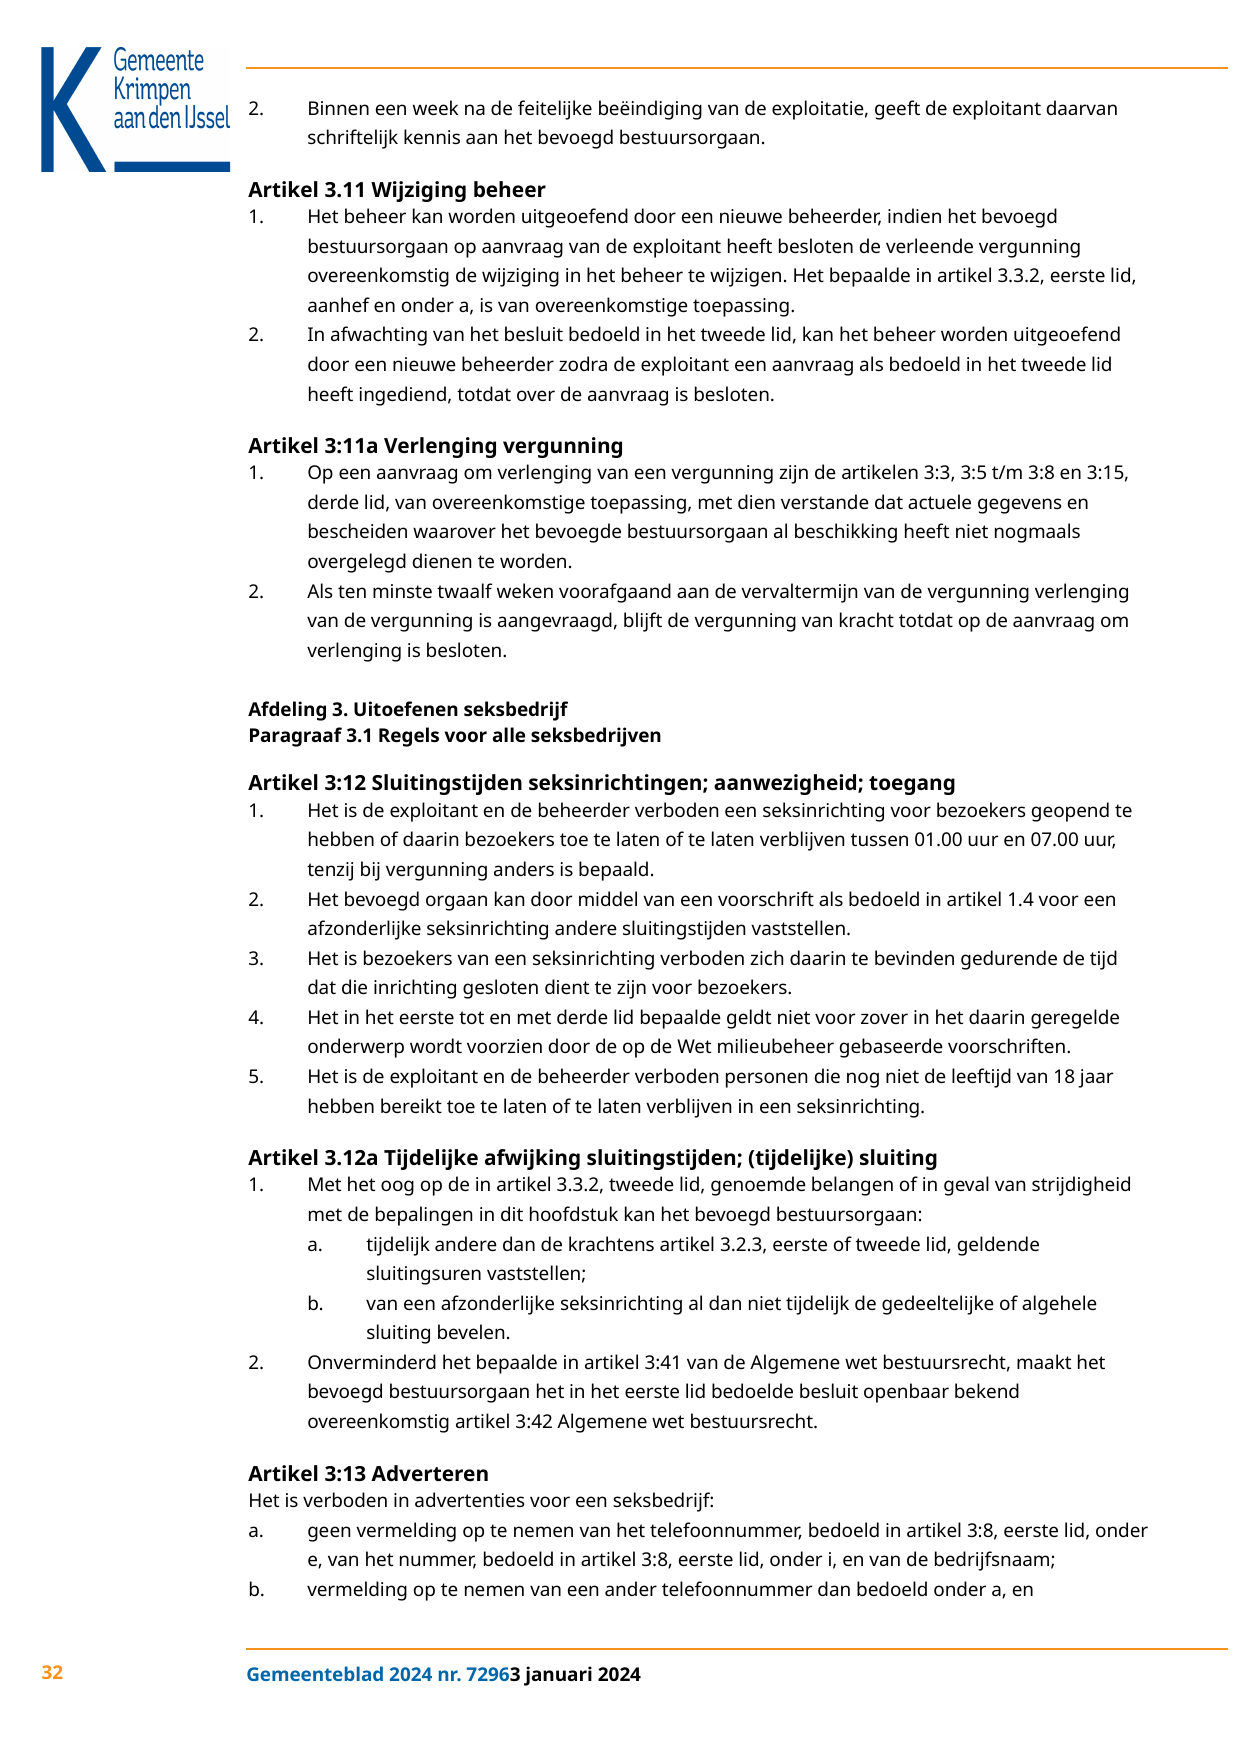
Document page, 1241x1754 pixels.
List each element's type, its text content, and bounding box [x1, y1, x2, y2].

list Als ten minste twaalf weken voorafgaand aan de vervaltermijn van de vergunning verlenging van de vergunning is aangevraagd, blijft de vergunning van kracht totdat op de aanvraag om verlenging is besloten. [248, 578, 1152, 663]
list Het bevoegd orgaan kan door middel van een voorschrift als bedoeld in artikel 1.4 voor een afzonderlijke seksinrichting andere sluitingstijden vaststellen. [248, 886, 1152, 941]
list Onverminderd het bepaalde in artikel 3:41 van de Algemene wet bestuursrecht, maakt het bevoegd bestuursorgaan het in het eerste lid bedoelde besluit openbaar bekend overeenkomstig artikel 3:42 Algemene wet bestuursrecht. [248, 1349, 1152, 1434]
text Afdeling 3. Uitoefenen seksbedrijf [248, 696, 1152, 722]
picture [41, 47, 231, 172]
text Het is verboden in advertenties voor een seksbedrijf: [248, 1487, 1152, 1513]
list Het is bezoekers van een seksinrichting verboden zich daarin te bevinden gedurende de tijd dat die inrichting gesloten dient te zijn voor bezoekers. [248, 945, 1152, 1000]
list In afwachting van het besluit bedoeld in het tweede lid, kan het beheer worden uitgeoefend door een nieuwe beheerder zodra de exploitant een aanvraag als bedoeld in het tweede lid heeft ingediend, totdat over de aanvraag is besloten. [248, 322, 1152, 406]
text Artikel 3:12 Sluitingstijden seksinrichtingen; aanwezigheid; toegang [248, 768, 1152, 797]
list Op een aanvraag om verlenging van een vergunning zijn de artikelen 3:3, 3:5 t/m 3:8 en 3:15, derde lid, van overeenkomstige toepassing, met dien verstande dat actuele gegevens en bescheiden waarover het bevoegde bestuursorgaan al beschikking heeft niet nogmaals overgelegd dienen te worden. [248, 459, 1152, 574]
list Met het oog op de in artikel 3.3.2, tweede lid, genoemde belangen of in geval van strijdigheid met de bepalingen in dit hoofdstuk kan het bevoegd bestuursorgaan: [248, 1172, 1152, 1227]
list Het beheer kan worden uitgeoefend door een nieuwe beheerder, indien het bevoegd bestuursorgaan op aanvraag van de exploitant heeft besloten de verleende vergunning overeenkomstig de wijziging in het beheer te wijzigen. Het bepaalde in artikel 3.3.2, eerste lid, aanhef en onder a, is van overeenkomstige toepassing. [248, 203, 1152, 318]
list van een afzonderlijke seksinrichting al dan niet tijdelijk de gedeeltelijke of algehele sluiting bevelen. [307, 1290, 1152, 1345]
list geen vermelding op te nemen van het telefoonnummer, bedoeld in artikel 3:8, eerste lid, onder e, van het nummer, bedoeld in artikel 3:8, eerste lid, onder i, en van de bedrijfsnaam; [248, 1517, 1152, 1572]
text Paragraaf 3.1 Regels voor alle seksbedrijven [248, 722, 1152, 748]
list Binnen een week na de feitelijke beëindiging van de exploitatie, geeft de exploitant daarvan schriftelijk kennis aan het bevoegd bestuursorgaan. [248, 95, 1152, 150]
list Het in het eerste tot en met derde lid bepaalde geldt niet voor zover in het daarin geregelde onderwerp wordt voorzien door de op de Wet milieubeheer gebaseerde voorschriften. [248, 1004, 1152, 1059]
list vermelding op te nemen van een ander telefoonnummer dan bedoeld onder a, en [248, 1576, 1152, 1602]
list tijdelijk andere dan de krachtens artikel 3.2.3, eerste of tweede lid, geldende sluitingsuren vaststellen; [307, 1231, 1152, 1286]
text Artikel 3:11a Verlenging vergunning [248, 431, 1152, 459]
list Het is de exploitant en de beheerder verboden personen die nog niet de leeftijd van 18 jaar hebben bereikt toe te laten of te laten verblijven in een seksinrichting. [248, 1063, 1152, 1118]
list Het is de exploitant en de beheerder verboden een seksinrichting voor bezoekers geopend te hebben of daarin bezoekers toe te laten of te laten verblijven tussen 01.00 uur en 07.00 uur, tenzij bij vergunning anders is bepaald. [248, 797, 1152, 882]
text Artikel 3.11 Wijziging beheer [248, 175, 1152, 203]
text Artikel 3.12a Tijdelijke afwijking sluitingstijden; (tijdelijke) sluiting [248, 1143, 1152, 1172]
text Artikel 3:13 Adverteren [248, 1459, 1152, 1487]
